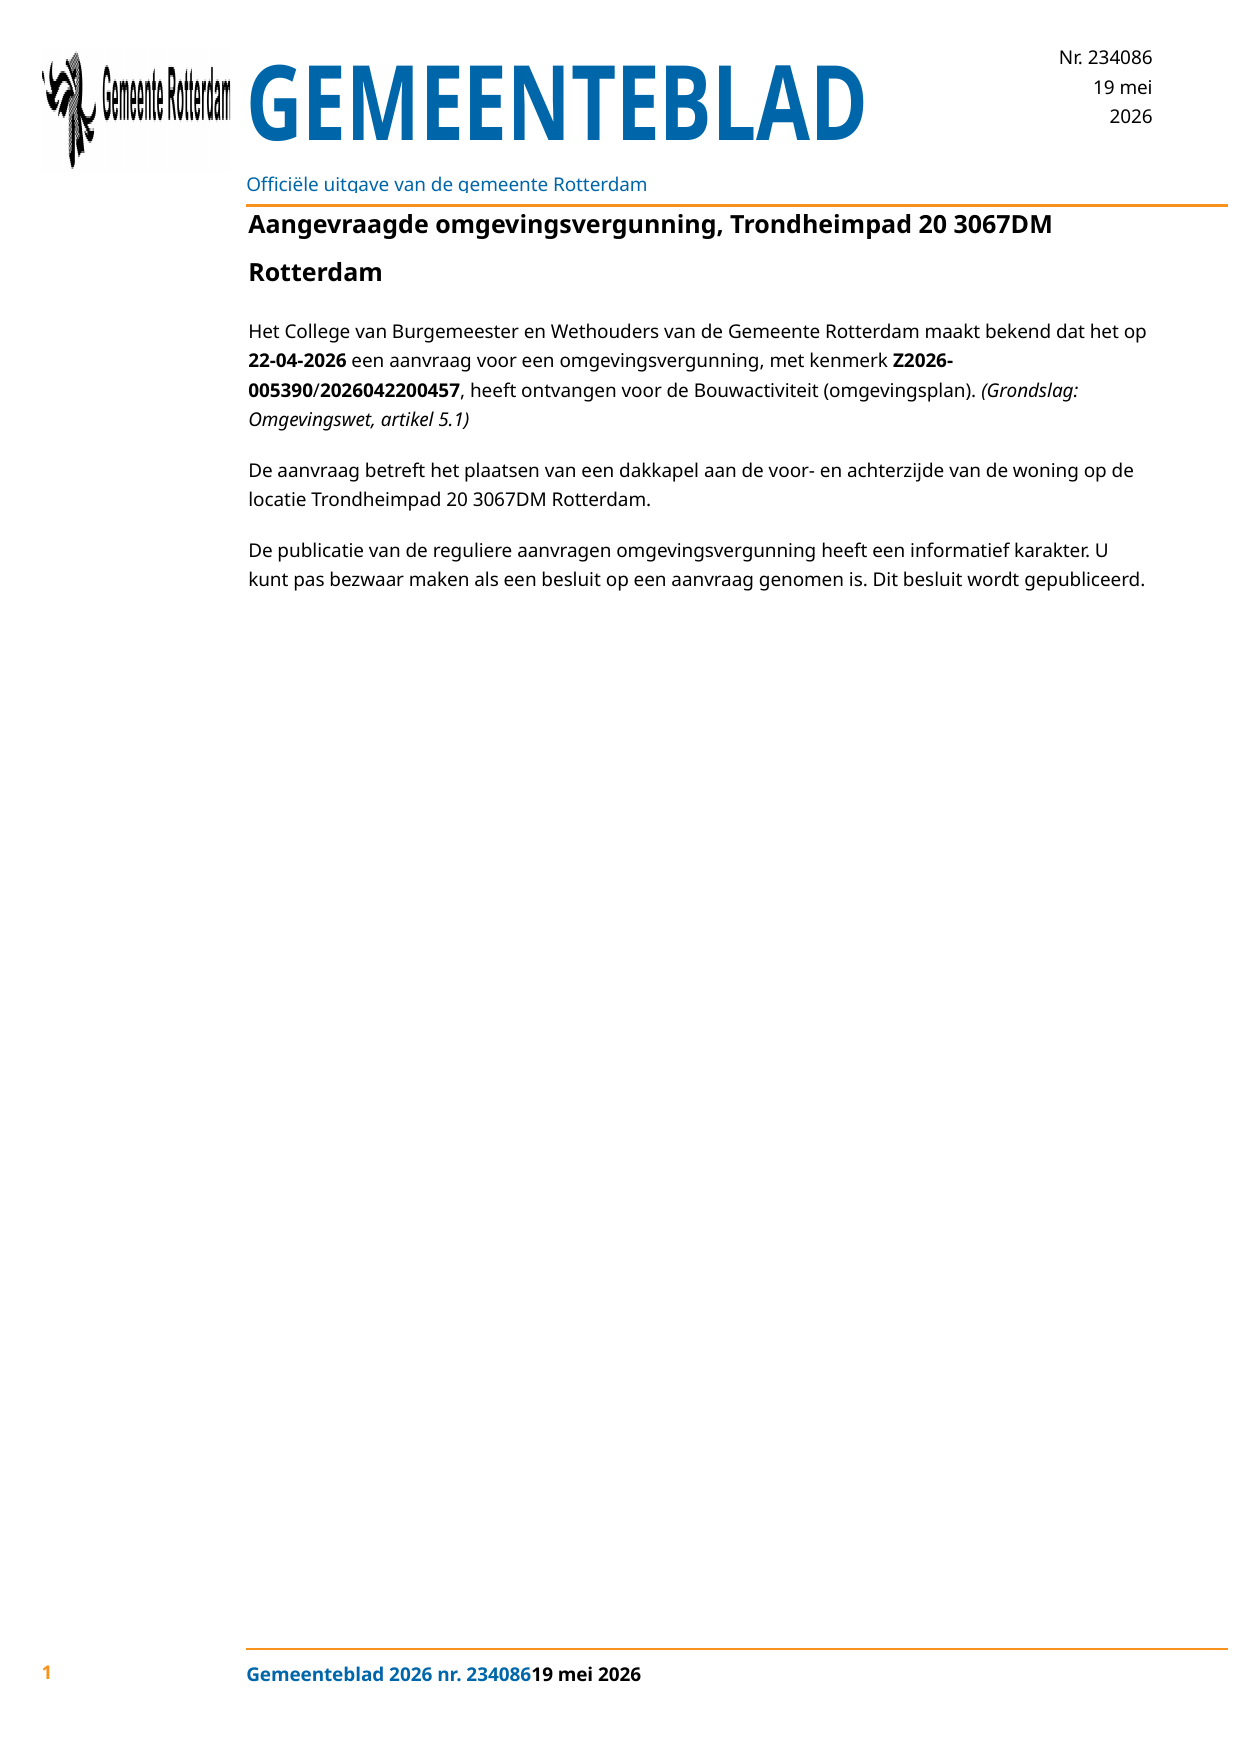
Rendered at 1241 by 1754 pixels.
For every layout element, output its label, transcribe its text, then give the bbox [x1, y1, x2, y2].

picture [41, 47, 231, 172]
text De publicatie van de reguliere aanvragen omgevingsvergunning heeft een informatief karakter. U kunt pas bezwaar maken als een besluit op een aanvraag genomen is. Dit besluit wordt gepubliceerd. [248, 537, 1152, 592]
text Aangevraagde omgevingsvergunning, Trondheimpad 20 3067DM Rotterdam [248, 207, 1152, 288]
text Het College van Burgemeester en Wethouders van de Gemeente Rotterdam maakt bekend dat het op 22-04-2026 een aanvraag voor een omgevingsvergunning, met kenmerk Z2026-005390/2026042200457, heeft ontvangen voor de Bouwactiviteit (omgevingsplan). (Grondslag: Omgevingswet, artikel 5.1) [248, 318, 1152, 432]
text De aanvraag betreft het plaatsen van een dakkapel aan de voor- en achterzijde van de woning op de locatie Trondheimpad 20 3067DM Rotterdam. [248, 457, 1152, 512]
